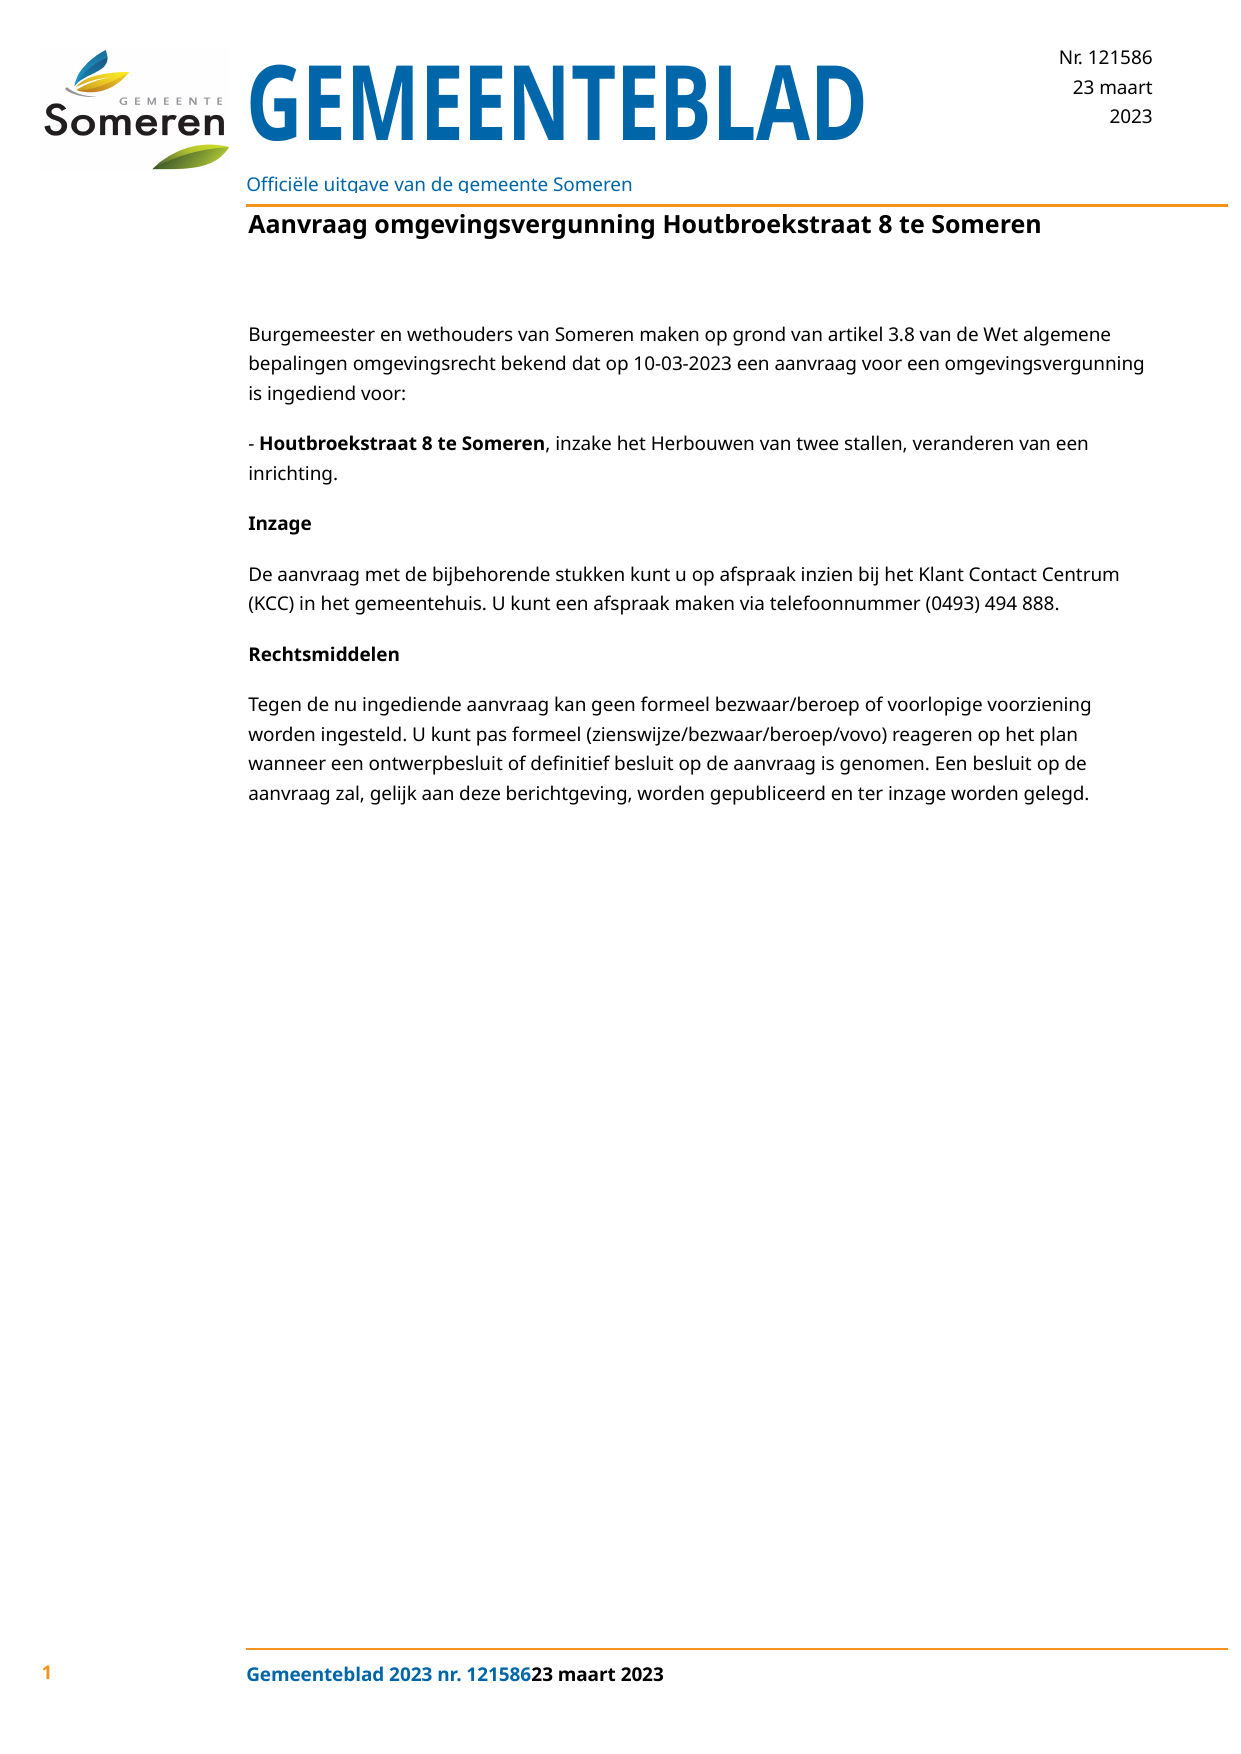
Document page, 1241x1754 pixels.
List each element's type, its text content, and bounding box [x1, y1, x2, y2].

text Aanvraag omgevingsvergunning Houtbroekstraat 8 te Someren [248, 207, 1152, 241]
text - Houtbroekstraat 8 te Someren, inzake het Herbouwen van twee stallen, veranderen van een inrichting. [248, 430, 1152, 486]
text Inzage [248, 510, 1152, 536]
text Rechtsmiddelen [248, 641, 1152, 666]
picture [41, 47, 231, 172]
text Tegen de nu ingediende aanvraag kan geen formeel bezwaar/beroep of voorlopige voorziening worden ingesteld. U kunt pas formeel (zienswijze/bezwaar/beroep/vovo) reageren op het plan wanneer een ontwerpbesluit of definitief besluit op de aanvraag is genomen. Een besluit op de aanvraag zal, gelijk aan deze berichtgeving, worden gepubliceerd en ter inzage worden gelegd. [248, 691, 1152, 806]
text De aanvraag met de bijbehorende stukken kunt u op afspraak inzien bij het Klant Contact Centrum (KCC) in het gemeentehuis. U kunt een afspraak maken via telefoonnummer (0493) 494 888. [248, 561, 1152, 616]
text Burgemeester en wethouders van Someren maken op grond van artikel 3.8 van de Wet algemene bepalingen omgevingsrecht bekend dat op 10-03-2023 een aanvraag voor een omgevingsvergunning is ingediend voor: [248, 321, 1152, 406]
